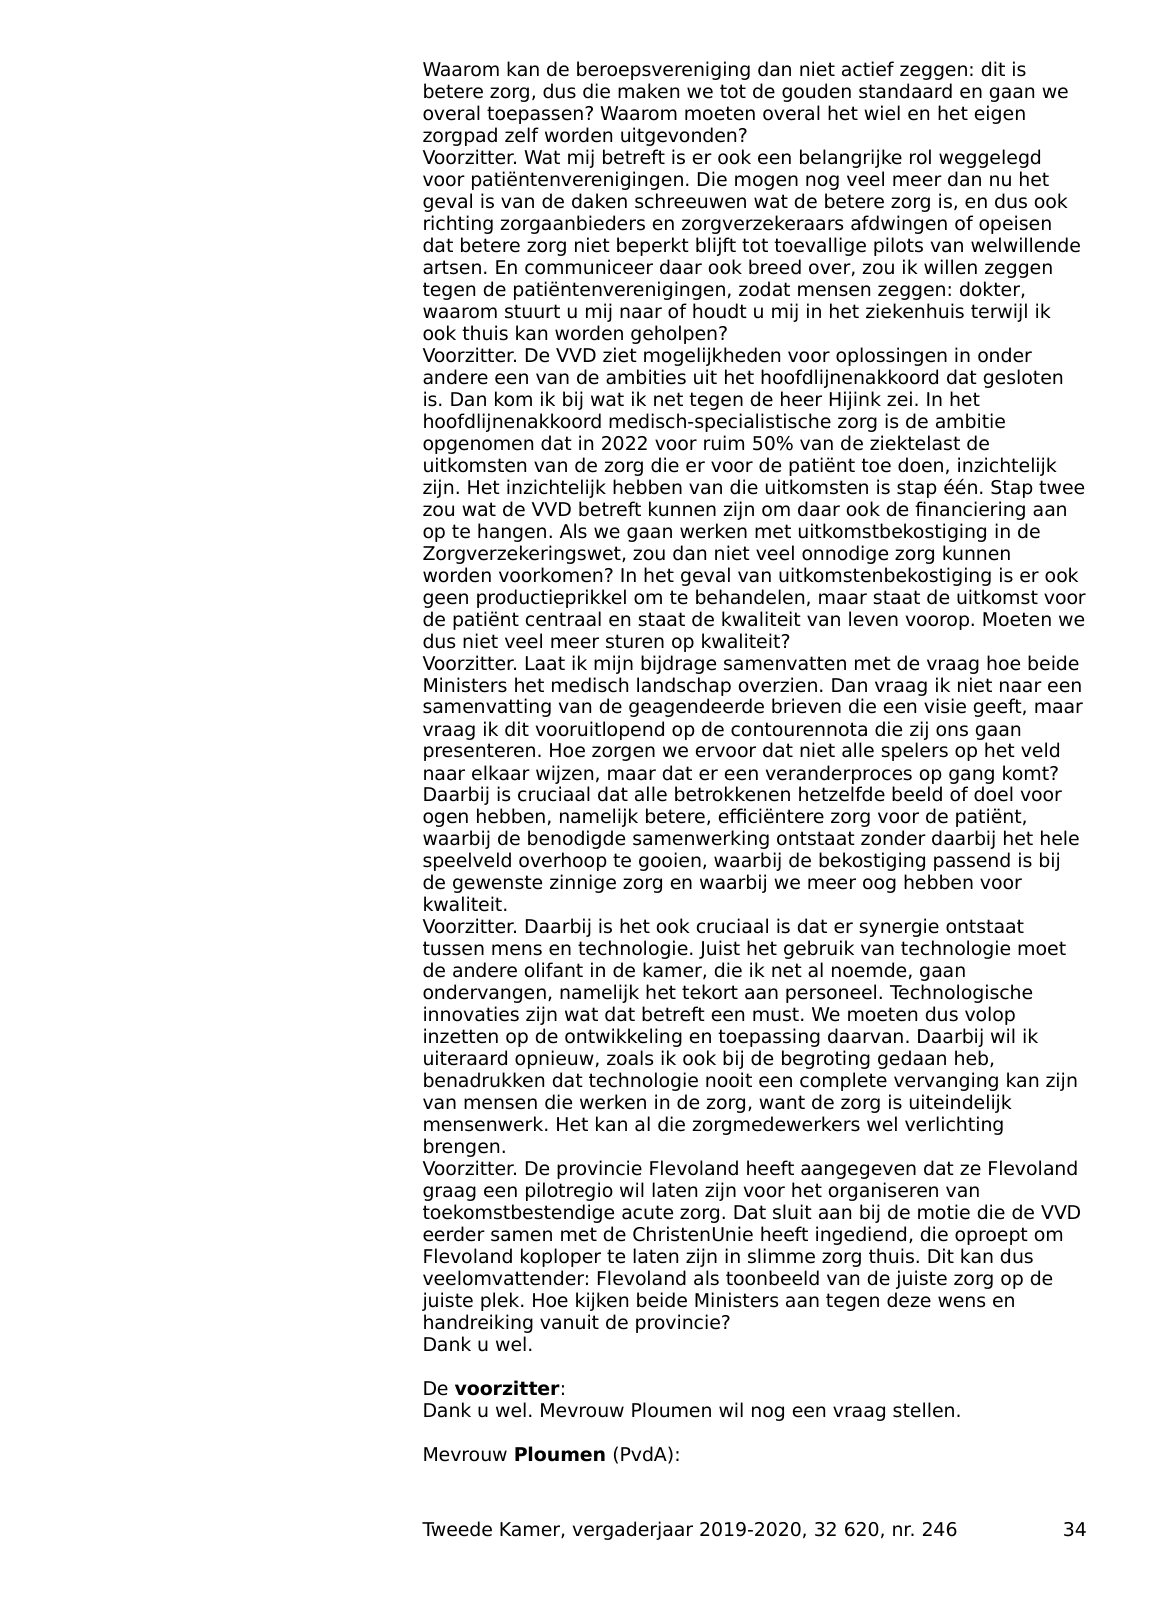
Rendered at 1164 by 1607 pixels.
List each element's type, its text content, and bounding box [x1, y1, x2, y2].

text Dank u wel. Mevrouw Ploumen wil nog een vraag stellen. [422, 1400, 1087, 1422]
text Voorzitter. De provincie Flevoland heeft aangegeven dat ze Flevoland graag een pilotregio wil laten zijn voor het organiseren van toekomstbestendige acute zorg. Dat sluit aan bij de motie die de VVD eerder samen met de ChristenUnie heeft ingediend, die oproept om Flevoland koploper te laten zijn in slimme zorg thuis. Dit kan dus veelomvattender: Flevoland als toonbeeld van de juiste zorg op de juiste plek. Hoe kijken beide Ministers aan tegen deze wens en handreiking vanuit de provincie? [422, 1158, 1087, 1334]
text Voorzitter. Laat ik mijn bijdrage samenvatten met de vraag hoe beide Ministers het medisch landschap overzien. Dan vraag ik niet naar een samenvatting van de geagendeerde brieven die een visie geeft, maar vraag ik dit vooruitlopend op de contourennota die zij ons gaan presenteren. Hoe zorgen we ervoor dat niet alle spelers op het veld naar elkaar wijzen, maar dat er een veranderproces op gang komt? Daarbij is cruciaal dat alle betrokkenen hetzelfde beeld of doel voor ogen hebben, namelijk betere, efficiëntere zorg voor de patiënt, waarbij de benodigde samenwerking ontstaat zonder daarbij het hele speelveld overhoop te gooien, waarbij de bekostiging passend is bij de gewenste zinnige zorg en waarbij we meer oog hebben voor kwaliteit. [422, 652, 1087, 916]
text Dank u wel. [422, 1334, 1087, 1356]
text De voorzitter: [422, 1378, 1087, 1400]
text Voorzitter. Wat mij betreft is er ook een belangrijke rol weggelegd voor patiëntenverenigingen. Die mogen nog veel meer dan nu het geval is van de daken schreeuwen wat de betere zorg is, en dus ook richting zorgaanbieders en zorgverzekeraars afdwingen of opeisen dat betere zorg niet beperkt blijft tot toevallige pilots van welwillende artsen. En communiceer daar ook breed over, zou ik willen zeggen tegen de patiëntenverenigingen, zodat mensen zeggen: dokter, waarom stuurt u mij naar of houdt u mij in het ziekenhuis terwijl ik ook thuis kan worden geholpen? [422, 147, 1087, 345]
text Voorzitter. De VVD ziet mogelijkheden voor oplossingen in onder andere een van de ambities uit het hoofdlijnenakkoord dat gesloten is. Dan kom ik bij wat ik net tegen de heer Hijink zei. In het hoofdlijnenakkoord medisch-specialistische zorg is de ambitie opgenomen dat in 2022 voor ruim 50% van de ziektelast de uitkomsten van de zorg die er voor de patiënt toe doen, inzichtelijk zijn. Het inzichtelijk hebben van die uitkomsten is stap één. Stap twee zou wat de VVD betreft kunnen zijn om daar ook de financiering aan op te hangen. Als we gaan werken met uitkomstbekostiging in de Zorgverzekeringswet, zou dan niet veel onnodige zorg kunnen worden voorkomen? In het geval van uitkomstenbekostiging is er ook geen productieprikkel om te behandelen, maar staat de uitkomst voor de patiënt centraal en staat de kwaliteit van leven voorop. Moeten we dus niet veel meer sturen op kwaliteit? [422, 345, 1087, 652]
text Waarom kan de beroepsvereniging dan niet actief zeggen: dit is betere zorg, dus die maken we tot de gouden standaard en gaan we overal toepassen? Waarom moeten overal het wiel en het eigen zorgpad zelf worden uitgevonden? [422, 59, 1087, 147]
text Mevrouw Ploumen (PvdA): [422, 1444, 1087, 1466]
text Voorzitter. Daarbij is het ook cruciaal is dat er synergie ontstaat tussen mens en technologie. Juist het gebruik van technologie moet de andere olifant in de kamer, die ik net al noemde, gaan ondervangen, namelijk het tekort aan personeel. Technologische innovaties zijn wat dat betreft een must. We moeten dus volop inzetten op de ontwikkeling en toepassing daarvan. Daarbij wil ik uiteraard opnieuw, zoals ik ook bij de begroting gedaan heb, benadrukken dat technologie nooit een complete vervanging kan zijn van mensen die werken in de zorg, want de zorg is uiteindelijk mensenwerk. Het kan al die zorgmedewerkers wel verlichting brengen. [422, 916, 1087, 1158]
